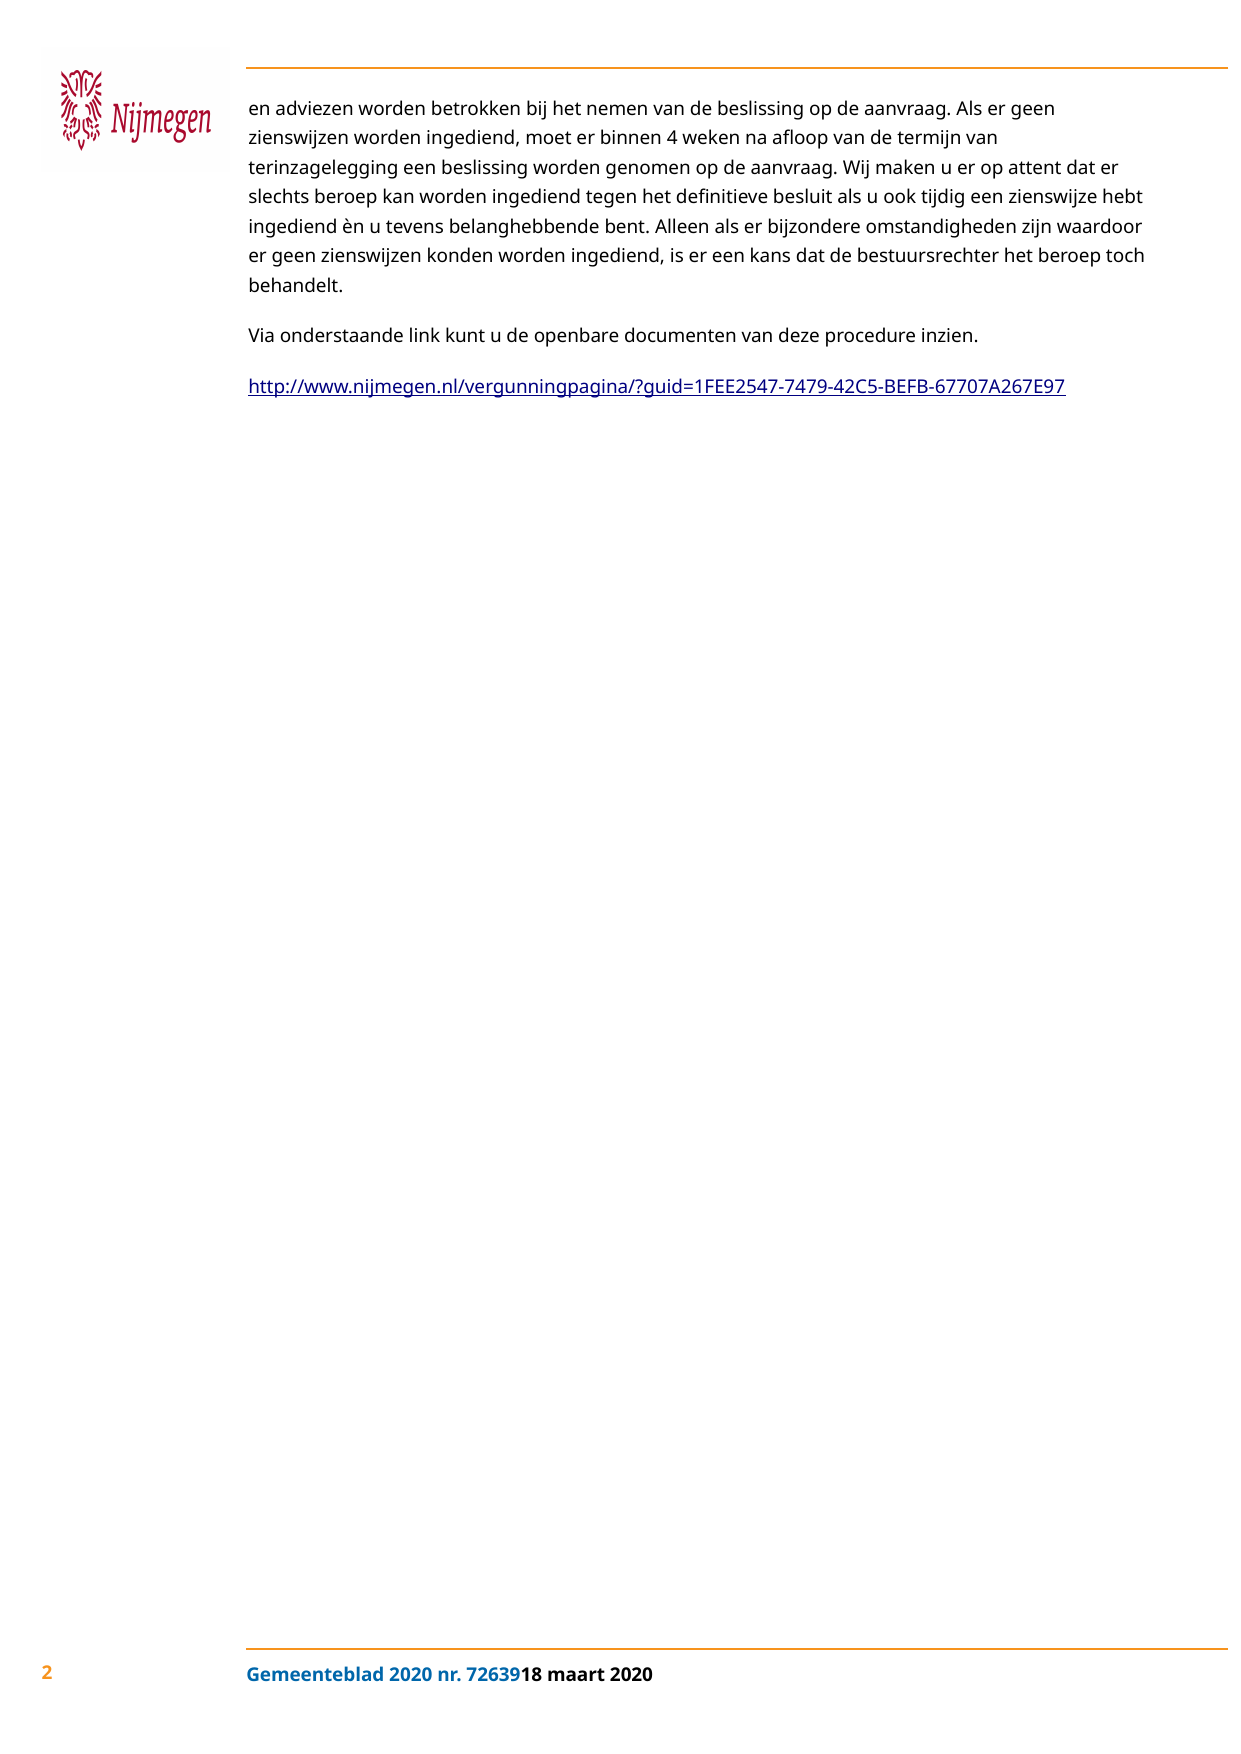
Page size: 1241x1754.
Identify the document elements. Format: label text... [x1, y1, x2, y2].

text http://www.nijmegen.nl/vergunningpagina/?guid=1FEE2547-7479-42C5-BEFB-67707A267E97 [248, 373, 1152, 399]
text en adviezen worden betrokken bij het nemen van de beslissing op de aanvraag. Als er geen zienswijzen worden ingediend, moet er binnen 4 weken na afloop van de termijn van terinzagelegging een beslissing worden genomen op de aanvraag. Wij maken u er op attent dat er slechts beroep kan worden ingediend tegen het definitieve besluit als u ook tijdig een zienswijze hebt ingediend èn u tevens belanghebbende bent. Alleen als er bijzondere omstandigheden zijn waardoor er geen zienswijzen konden worden ingediend, is er een kans dat de bestuursrechter het beroep toch behandelt. [248, 95, 1152, 298]
picture [41, 47, 231, 172]
text Via onderstaande link kunt u de openbare documenten van deze procedure inzien. [248, 323, 1152, 348]
